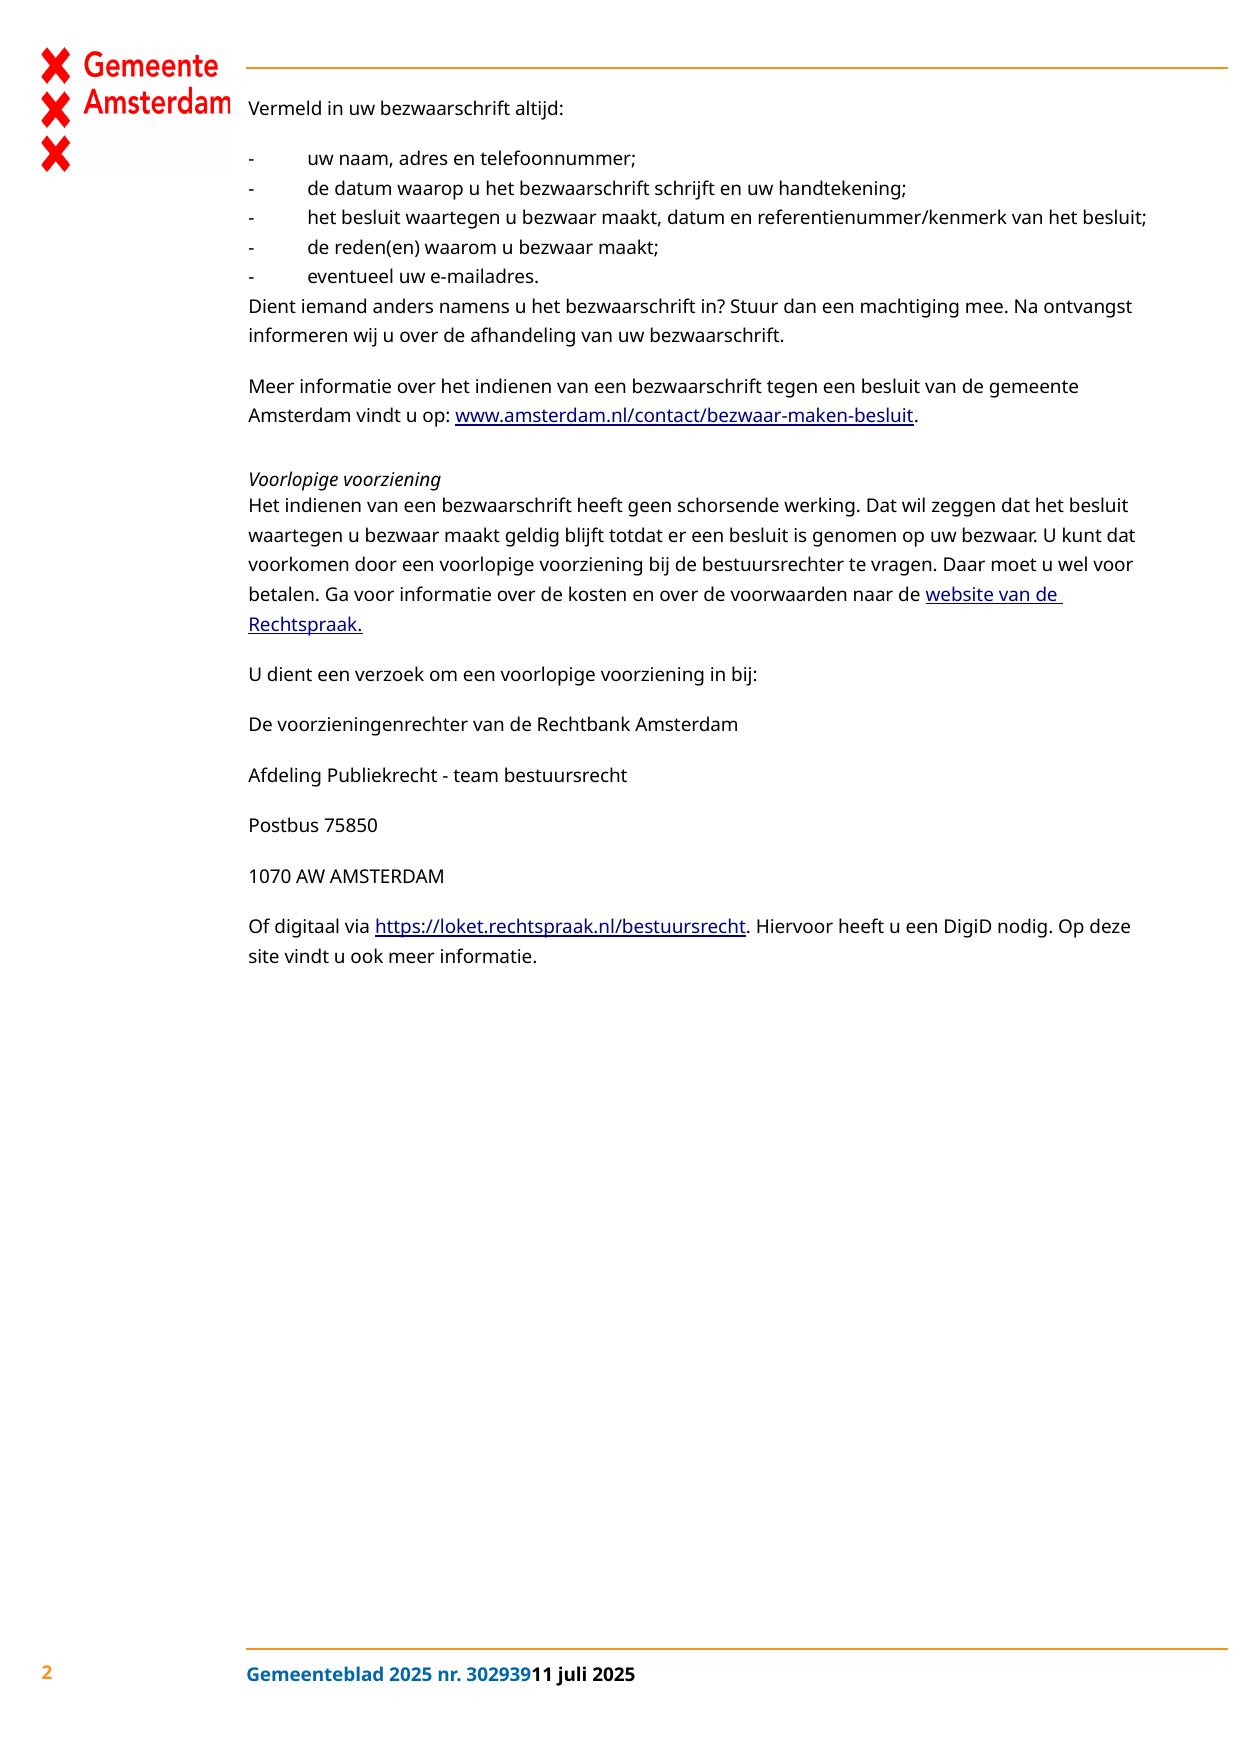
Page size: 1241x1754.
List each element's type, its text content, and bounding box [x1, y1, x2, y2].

text De voorzieningenrechter van de Rechtbank Amsterdam [248, 712, 1152, 737]
list de datum waarop u het bezwaarschrift schrijft en uw handtekening; [248, 175, 1152, 201]
list eventueel uw e-mailadres. [248, 263, 1152, 289]
picture [41, 47, 231, 172]
text Postbus 75850 [248, 812, 1152, 838]
text Dient iemand anders namens u het bezwaarschrift in? Stuur dan een machtiging mee. Na ontvangst informeren wij u over de afhandeling van uw bezwaarschrift. [248, 293, 1152, 348]
text Het indienen van een bezwaarschrift heeft geen schorsende werking. Dat wil zeggen dat het besluit waartegen u bezwaar maakt geldig blijft totdat er een besluit is genomen op uw bezwaar. U kunt dat voorkomen door een voorlopige voorziening bij de bestuursrechter te vragen. Daar moet u wel voor betalen. Ga voor informatie over de kosten en over de voorwaarden naar de website van de Rechtspraak. [248, 492, 1152, 636]
text Voorlopige voorziening [248, 467, 1152, 492]
text 1070 AW AMSTERDAM [248, 863, 1152, 888]
list het besluit waartegen u bezwaar maakt, datum en referentienummer/kenmerk van het besluit; [248, 204, 1152, 230]
text Of digitaal via https://loket.rechtspraak.nl/bestuursrecht. Hiervoor heeft u een DigiD nodig. Op deze site vindt u ook meer informatie. [248, 913, 1152, 968]
list uw naam, adres en telefoonnummer; [248, 145, 1152, 171]
text Vermeld in uw bezwaarschrift altijd: [248, 95, 1152, 121]
list de reden(en) waarom u bezwaar maakt; [248, 234, 1152, 260]
text Afdeling Publiekrecht - team bestuursrecht [248, 762, 1152, 788]
text Meer informatie over het indienen van een bezwaarschrift tegen een besluit van de gemeente Amsterdam vindt u op: www.amsterdam.nl/contact/bezwaar-maken-besluit. [248, 373, 1152, 428]
text U dient een verzoek om een voorlopige voorziening in bij: [248, 661, 1152, 687]
